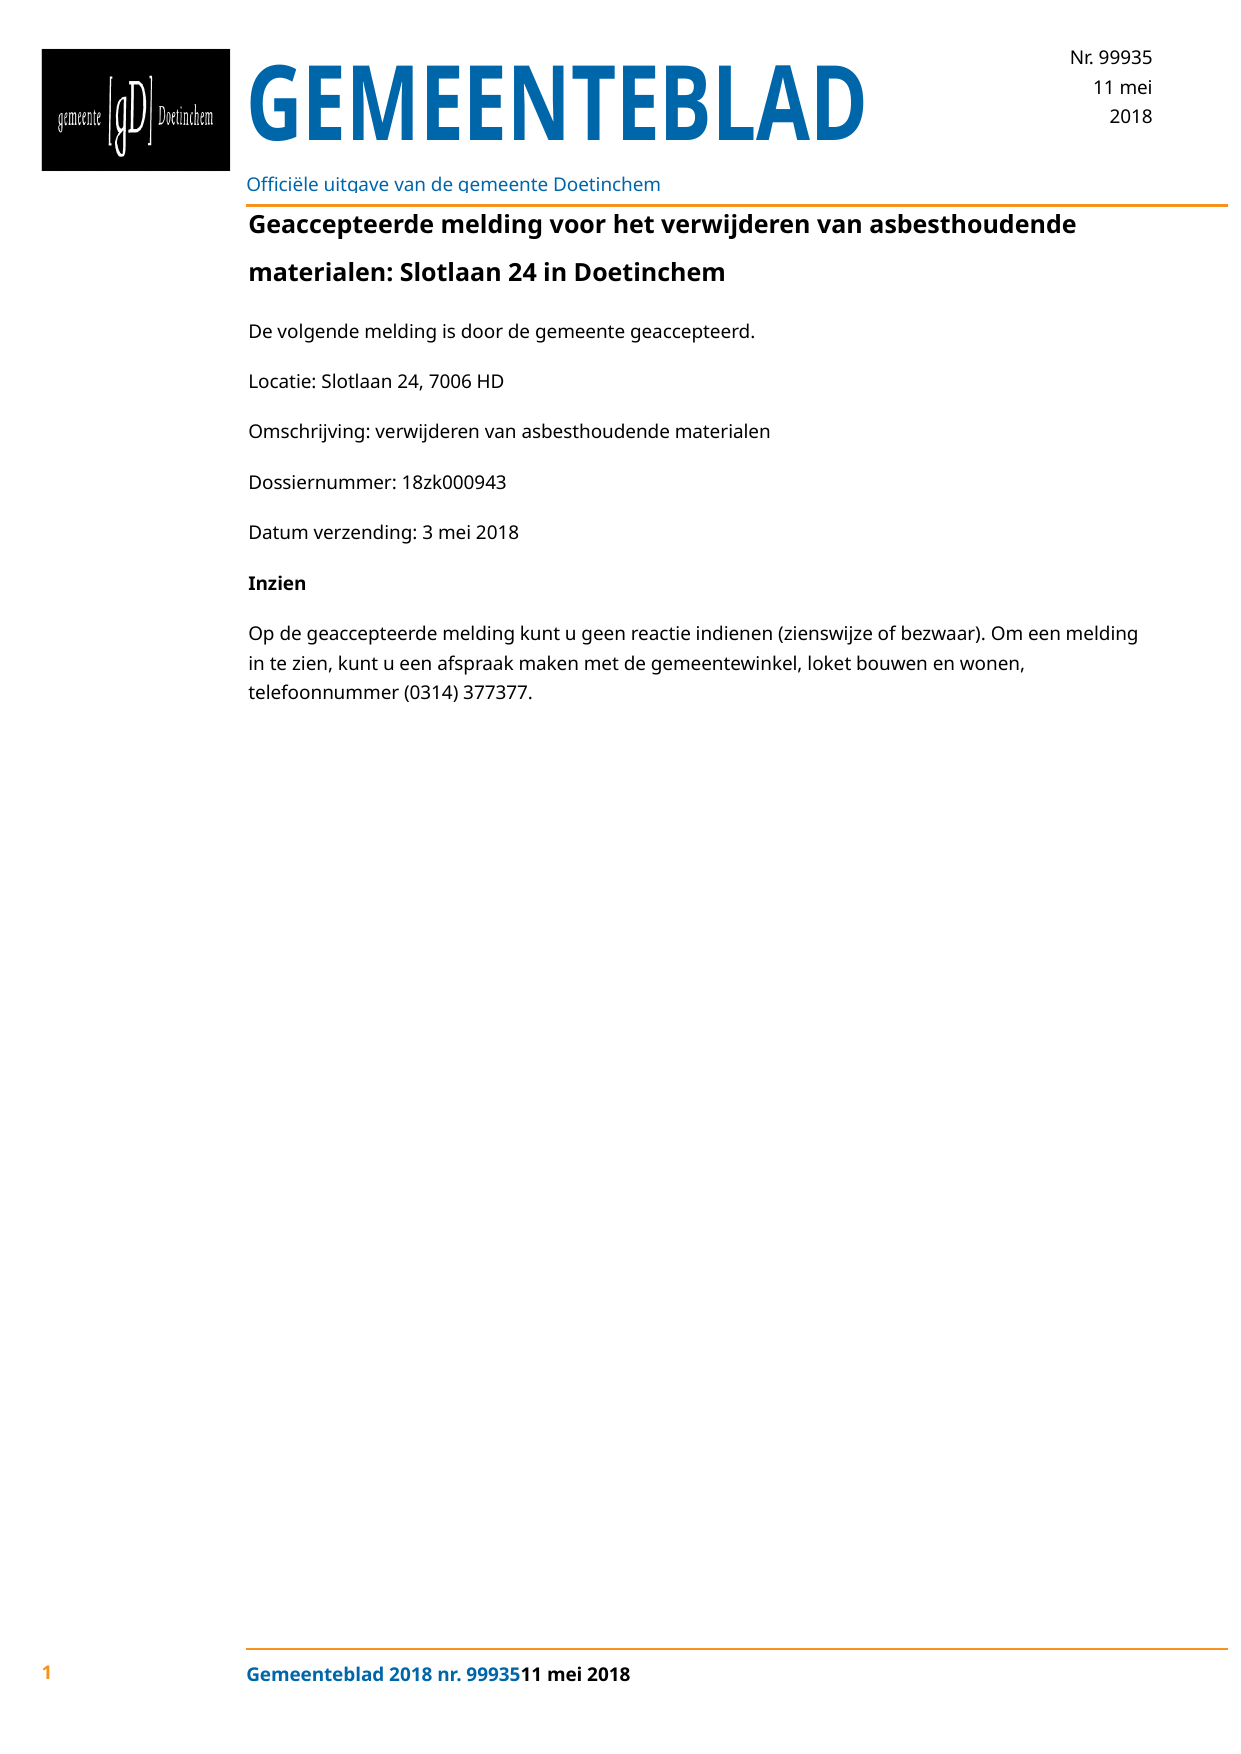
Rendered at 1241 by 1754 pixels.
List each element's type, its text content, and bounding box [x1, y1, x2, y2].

picture [41, 47, 231, 172]
text Inzien [248, 570, 1152, 596]
text Op de geaccepteerde melding kunt u geen reactie indienen (zienswijze of bezwaar). Om een melding in te zien, kunt u een afspraak maken met de gemeentewinkel, loket bouwen en wonen, telefoonnummer (0314) 377377. [248, 620, 1152, 705]
text Datum verzending: 3 mei 2018 [248, 519, 1152, 545]
text Omschrijving: verwijderen van asbesthoudende materialen [248, 419, 1152, 444]
text Geaccepteerde melding voor het verwijderen van asbesthoudende materialen: Slotlaan 24 in Doetinchem [248, 207, 1152, 288]
text Locatie: Slotlaan 24, 7006 HD [248, 368, 1152, 394]
text Dossiernummer: 18zk000943 [248, 469, 1152, 495]
text De volgende melding is door de gemeente geaccepteerd. [248, 318, 1152, 344]
